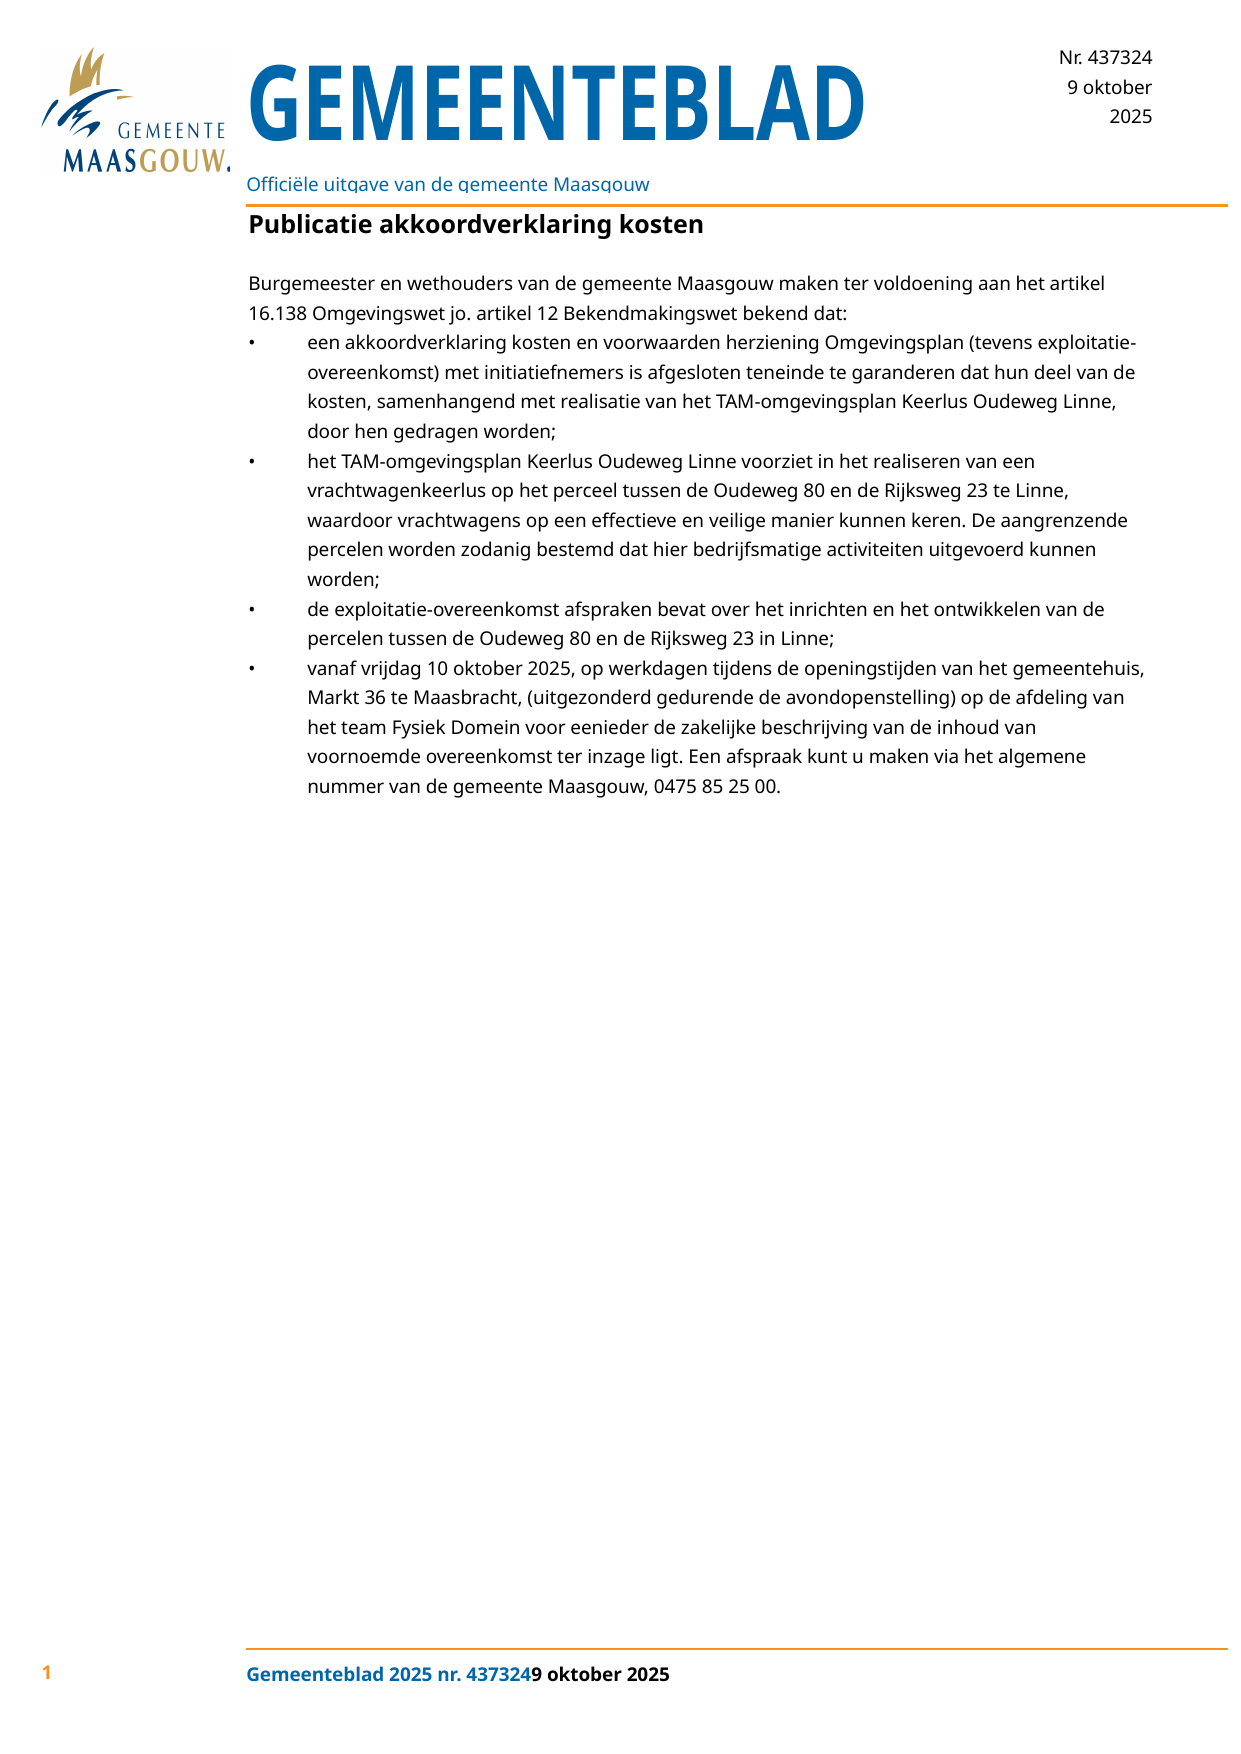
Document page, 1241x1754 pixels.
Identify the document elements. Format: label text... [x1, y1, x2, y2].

list de exploitatie-overeenkomst afspraken bevat over het inrichten en het ontwikkelen van de percelen tussen de Oudeweg 80 en de Rijksweg 23 in Linne; [248, 596, 1152, 651]
list een akkoordverklaring kosten en voorwaarden herziening Omgevingsplan (tevens exploitatie-overeenkomst) met initiatiefnemers is afgesloten teneinde te garanderen dat hun deel van de kosten, samenhangend met realisatie van het TAM-omgevingsplan Keerlus Oudeweg Linne, door hen gedragen worden; [248, 329, 1152, 444]
list het TAM-omgevingsplan Keerlus Oudeweg Linne voorziet in het realiseren van een vrachtwagenkeerlus op het perceel tussen de Oudeweg 80 en de Rijksweg 23 te Linne, waardoor vrachtwagens op een effectieve en veilige manier kunnen keren. De aangrenzende percelen worden zodanig bestemd dat hier bedrijfsmatige activiteiten uitgevoerd kunnen worden; [248, 448, 1152, 592]
text Burgemeester en wethouders van de gemeente Maasgouw maken ter voldoening aan het artikel 16.138 Omgevingswet jo. artikel 12 Bekendmakingswet bekend dat: [248, 270, 1152, 326]
picture [41, 47, 231, 172]
text Publicatie akkoordverklaring kosten [248, 207, 1152, 241]
list vanaf vrijdag 10 oktober 2025, op werkdagen tijdens de openingstijden van het gemeentehuis, Markt 36 te Maasbracht, (uitgezonderd gedurende de avondopenstelling) op de afdeling van het team Fysiek Domein voor eenieder de zakelijke beschrijving van de inhoud van voornoemde overeenkomst ter inzage ligt. Een afspraak kunt u maken via het algemene nummer van de gemeente Maasgouw, 0475 85 25 00. [248, 655, 1152, 799]
